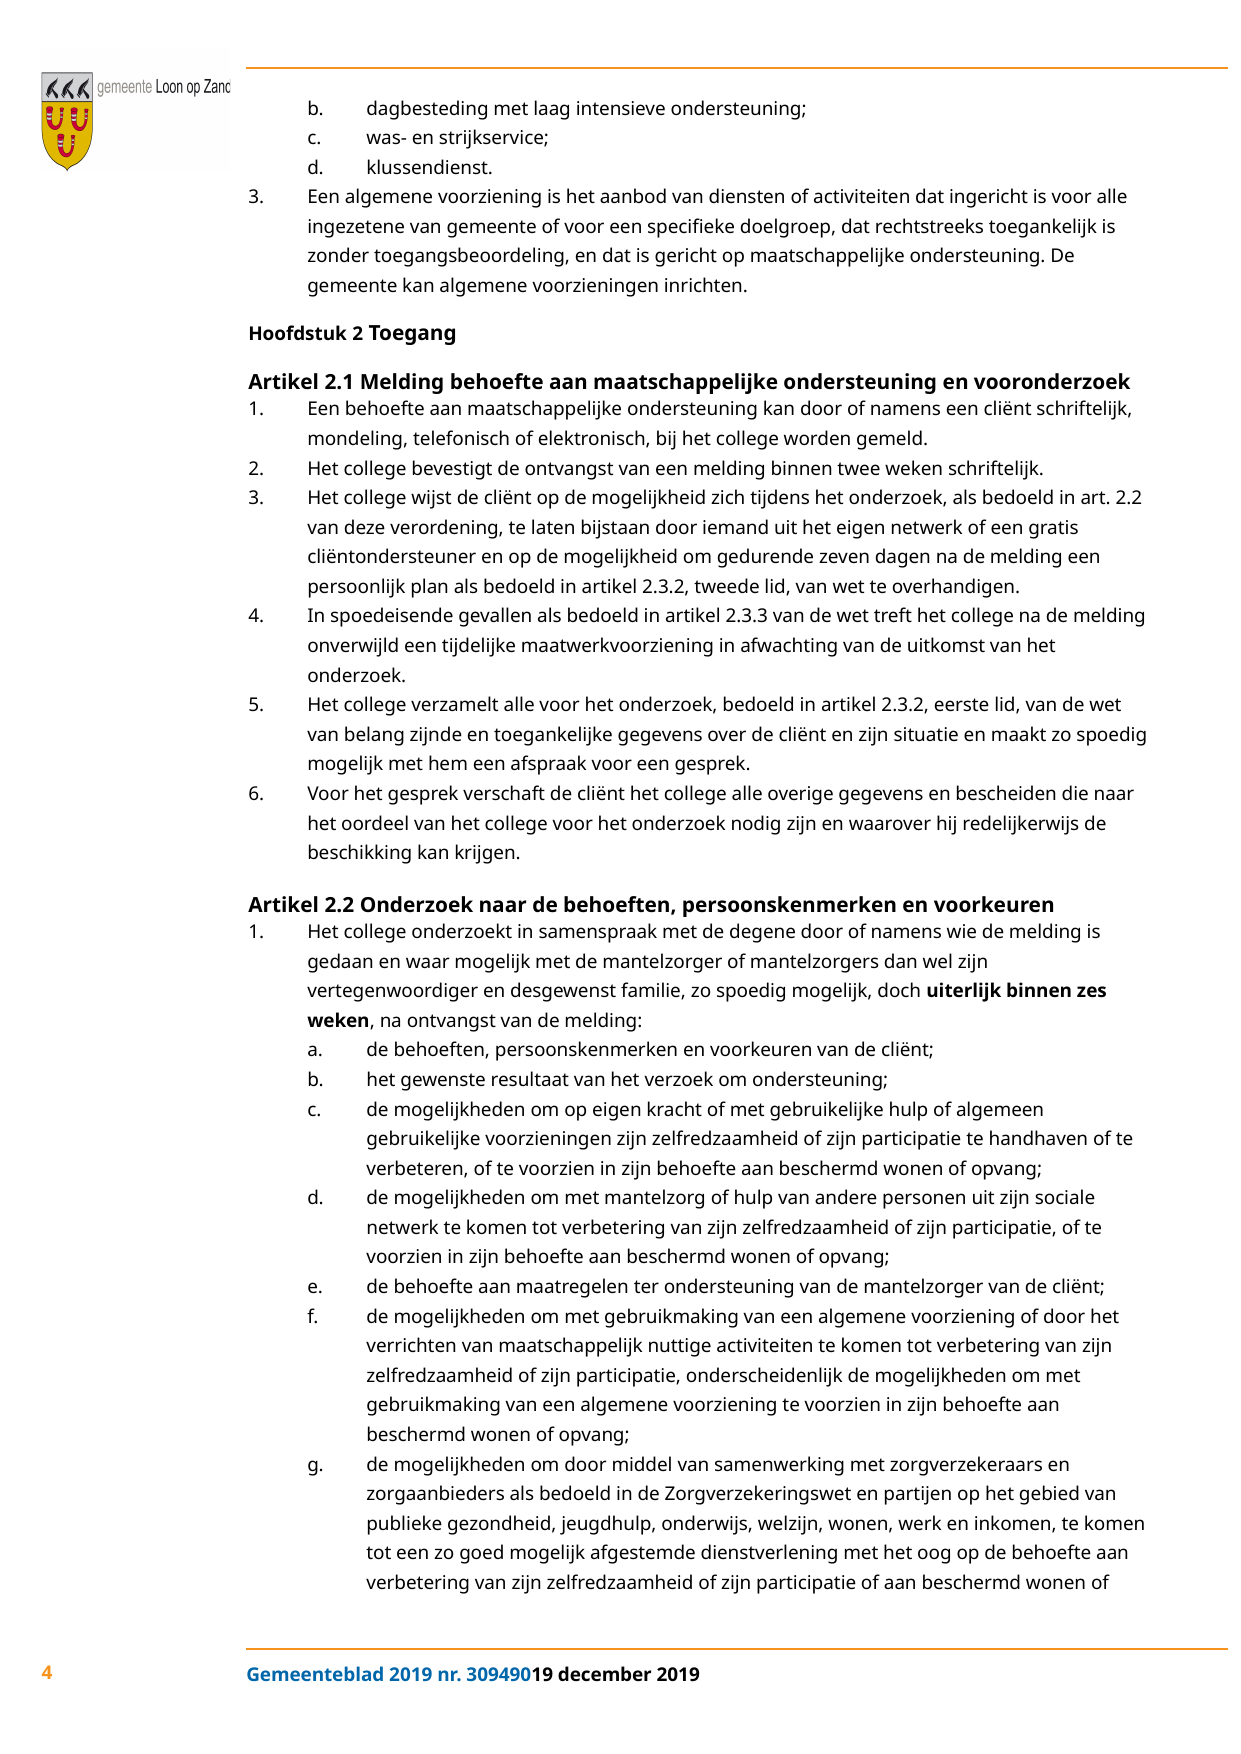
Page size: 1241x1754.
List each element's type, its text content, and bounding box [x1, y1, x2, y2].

text Artikel 2.2 Onderzoek naar de behoeften, persoonskenmerken en voorkeuren [248, 890, 1152, 918]
text Hoofdstuk 2 Toegang [248, 318, 1152, 346]
list Voor het gesprek verschaft de cliënt het college alle overige gegevens en bescheiden die naar het oordeel van het college voor het onderzoek nodig zijn en waarover hij redelijkerwijs de beschikking kan krijgen. [248, 780, 1152, 865]
list was- en strijkservice; [307, 124, 1152, 150]
list de behoeften, persoonskenmerken en voorkeuren van de cliënt; [307, 1037, 1152, 1062]
list In spoedeisende gevallen als bedoeld in artikel 2.3.3 van de wet treft het college na de melding onverwijld een tijdelijke maatwerkvoorziening in afwachting van de uitkomst van het onderzoek. [248, 603, 1152, 688]
list de mogelijkheden om met mantelzorg of hulp van andere personen uit zijn sociale netwerk te komen tot verbetering van zijn zelfredzaamheid of zijn participatie, of te voorzien in zijn behoefte aan beschermd wonen of opvang; [307, 1184, 1152, 1269]
list Het college onderzoekt in samenspraak met de degene door of namens wie de melding is gedaan en waar mogelijk met de mantelzorger of mantelzorgers dan wel zijn vertegenwoordiger en desgewenst familie, zo spoedig mogelijk, doch uiterlijk binnen zes weken, na ontvangst van de melding: [248, 918, 1152, 1033]
list de behoefte aan maatregelen ter ondersteuning van de mantelzorger van de cliënt; [307, 1273, 1152, 1299]
list het gewenste resultaat van het verzoek om ondersteuning; [307, 1066, 1152, 1092]
text Artikel 2.1 Melding behoefte aan maatschappelijke ondersteuning en vooronderzoek [248, 367, 1152, 396]
list de mogelijkheden om door middel van samenwerking met zorgverzekeraars en zorgaanbieders als bedoeld in de Zorgverzekeringswet en partijen op het gebied van publieke gezondheid, jeugdhulp, onderwijs, welzijn, wonen, werk en inkomen, te komen tot een zo goed mogelijk afgestemde dienstverlening met het oog op de behoefte aan verbetering van zijn zelfredzaamheid of zijn participatie of aan beschermd wonen of [307, 1451, 1152, 1595]
list klussendienst. [307, 154, 1152, 180]
list Het college wijst de cliënt op de mogelijkheid zich tijdens het onderzoek, als bedoeld in art. 2.2 van deze verordening, te laten bijstaan door iemand uit het eigen netwerk of een gratis cliëntondersteuner en op de mogelijkheid om gedurende zeven dagen na de melding een persoonlijk plan als bedoeld in artikel 2.3.2, tweede lid, van wet te overhandigen. [248, 484, 1152, 599]
list Een behoefte aan maatschappelijke ondersteuning kan door of namens een cliënt schriftelijk, mondeling, telefonisch of elektronisch, bij het college worden gemeld. [248, 396, 1152, 451]
list dagbesteding met laag intensieve ondersteuning; [307, 95, 1152, 121]
picture [41, 47, 231, 172]
list de mogelijkheden om op eigen kracht of met gebruikelijke hulp of algemeen gebruikelijke voorzieningen zijn zelfredzaamheid of zijn participatie te handhaven of te verbeteren, of te voorzien in zijn behoefte aan beschermd wonen of opvang; [307, 1096, 1152, 1181]
list Het college bevestigt de ontvangst van een melding binnen twee weken schriftelijk. [248, 455, 1152, 481]
list Een algemene voorziening is het aanbod van diensten of activiteiten dat ingericht is voor alle ingezetene van gemeente of voor een specifieke doelgroep, dat rechtstreeks toegankelijk is zonder toegangsbeoordeling, en dat is gericht op maatschappelijke ondersteuning. De gemeente kan algemene voorzieningen inrichten. [248, 183, 1152, 298]
list de mogelijkheden om met gebruikmaking van een algemene voorziening of door het verrichten van maatschappelijk nuttige activiteiten te komen tot verbetering van zijn zelfredzaamheid of zijn participatie, onderscheidenlijk de mogelijkheden om met gebruikmaking van een algemene voorziening te voorzien in zijn behoefte aan beschermd wonen of opvang; [307, 1303, 1152, 1447]
list Het college verzamelt alle voor het onderzoek, bedoeld in artikel 2.3.2, eerste lid, van de wet van belang zijnde en toegankelijke gegevens over de cliënt en zijn situatie en maakt zo spoedig mogelijk met hem een afspraak voor een gesprek. [248, 691, 1152, 776]
